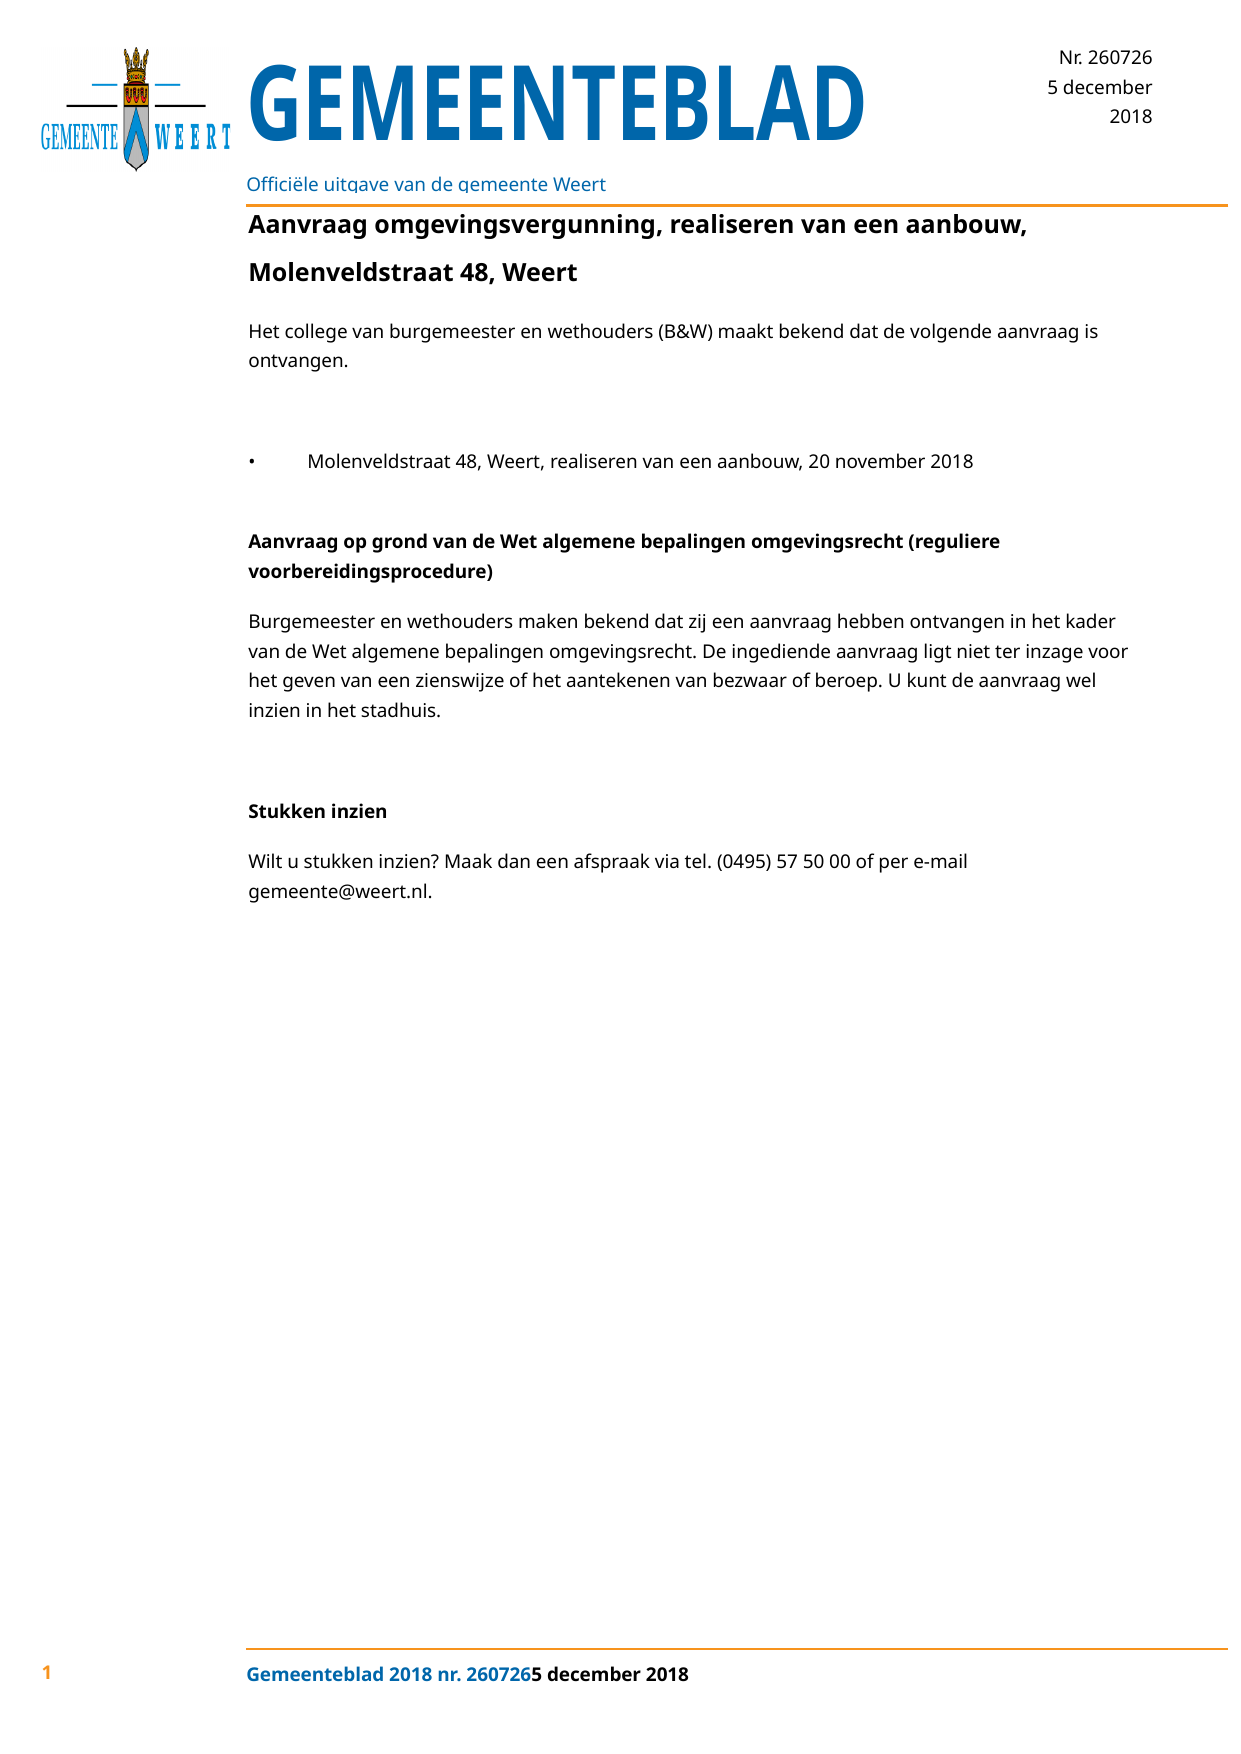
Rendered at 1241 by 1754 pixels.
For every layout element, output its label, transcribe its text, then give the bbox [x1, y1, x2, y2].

text Aanvraag op grond van de Wet algemene bepalingen omgevingsrecht (reguliere voorbereidingsprocedure) [248, 528, 1152, 584]
text Wilt u stukken inzien? Maak dan een afspraak via tel. (0495) 57 50 00 of per e-mail gemeente@weert.nl. [248, 848, 1152, 904]
text Het college van burgemeester en wethouders (B&W) maakt bekend dat de volgende aanvraag is ontvangen. [248, 318, 1152, 373]
text Stukken inzien [248, 798, 1152, 824]
text Burgemeester en wethouders maken bekend dat zij een aanvraag hebben ontvangen in het kader van de Wet algemene bepalingen omgevingsrecht. De ingediende aanvraag ligt niet ter inzage voor het geven van een zienswijze of het aantekenen van bezwaar of beroep. U kunt de aanvraag wel inzien in het stadhuis. [248, 608, 1152, 723]
list Molenveldstraat 48, Weert, realiseren van een aanbouw, 20 november 2018 [248, 448, 1152, 474]
text Aanvraag omgevingsvergunning, realiseren van een aanbouw, Molenveldstraat 48, Weert [248, 207, 1152, 288]
picture [41, 47, 231, 172]
